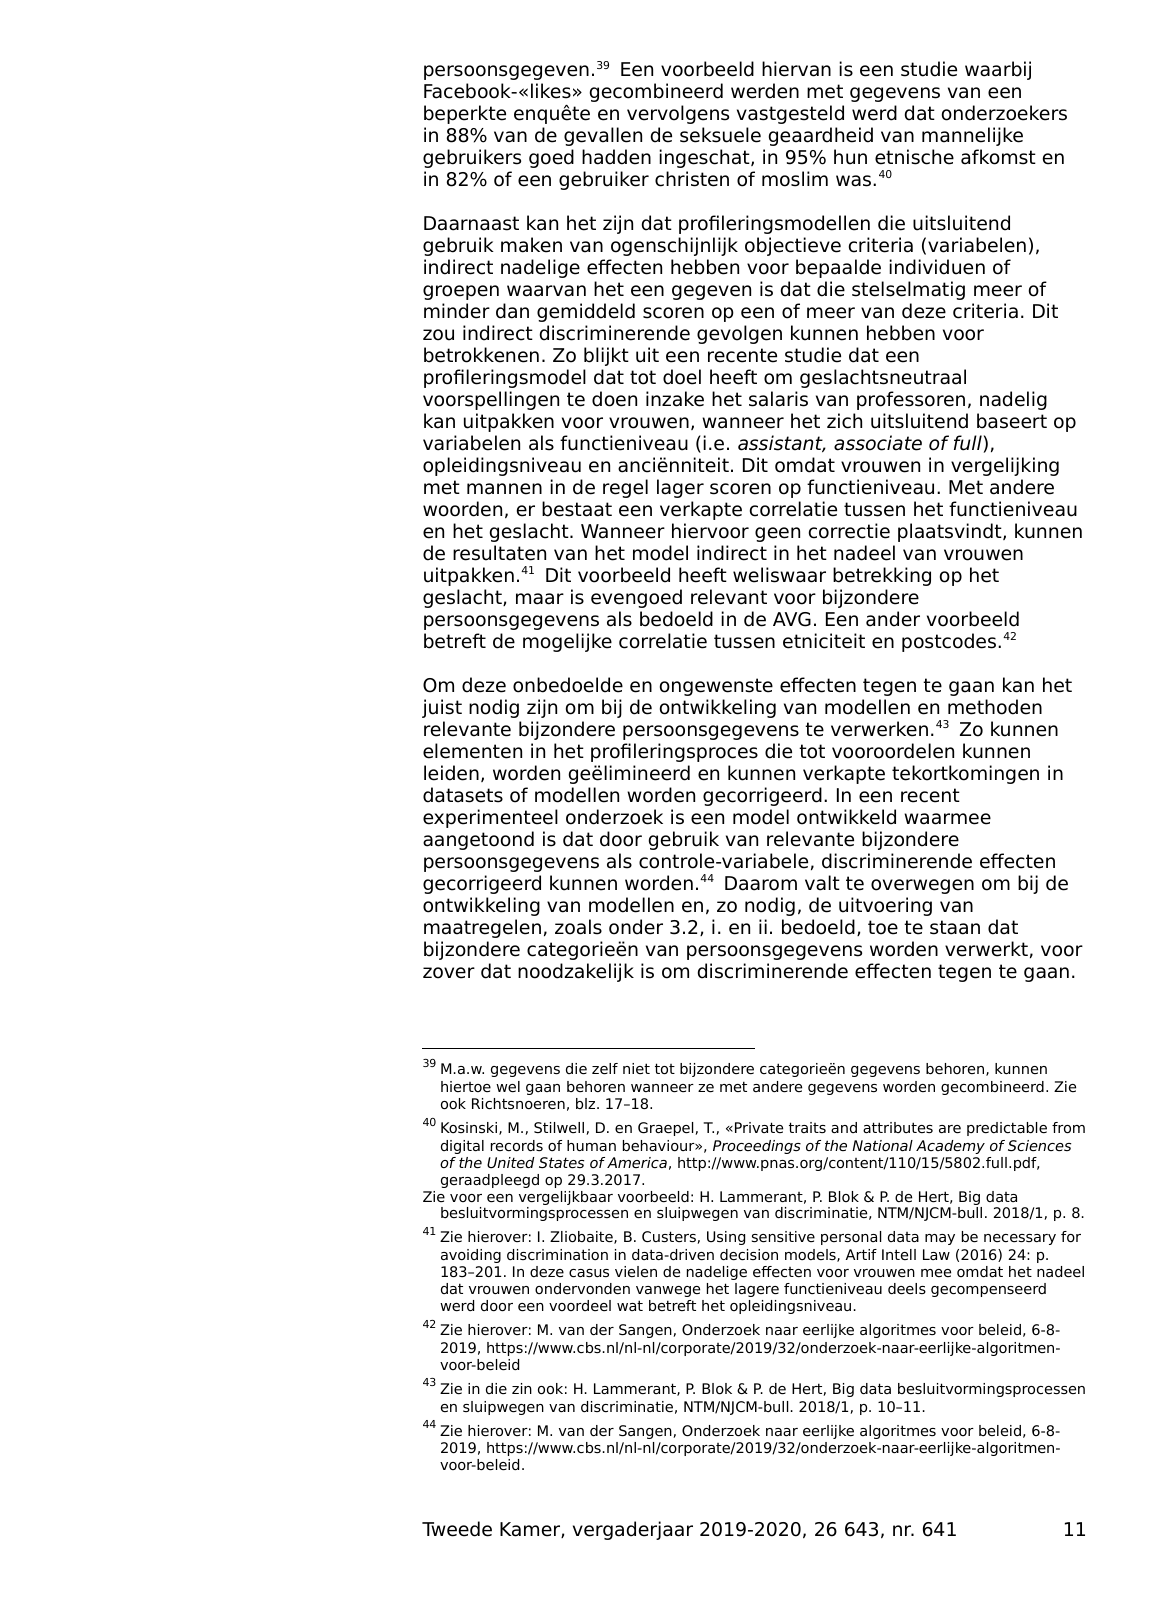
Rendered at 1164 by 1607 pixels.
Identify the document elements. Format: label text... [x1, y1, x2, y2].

text Zie hierover: I. Zliobaite, B. Custers, Using sensitive personal data may be necessary for avoiding discrimination in data-driven decision models, Artif Intell Law (2016) 24: p. 183–201. In deze casus vielen de nadelige effecten voor vrouwen mee omdat het nadeel dat vrouwen ondervonden vanwege het lagere functieniveau deels gecompenseerd werd door een voordeel wat betreft het opleidingsniveau. [422, 1225, 1087, 1315]
text M.a.w. gegevens die zelf niet tot bijzondere categorieën gegevens behoren, kunnen hiertoe wel gaan behoren wanneer ze met andere gegevens worden gecombineerd. Zie ook Richtsnoeren, blz. 17–18. [422, 1057, 1087, 1113]
text Zie hierover: M. van der Sangen, Onderzoek naar eerlijke algoritmes voor beleid, 6-8-2019, https://www.cbs.nl/nl-nl/corporate/2019/32/onderzoek-naar-eerlijke-algoritmen-voor-beleid. [422, 1418, 1087, 1474]
text Kosinski, M., Stilwell, D. en Graepel, T., «Private traits and attributes are predictable from digital records of human behaviour», Proceedings of the National Academy of Sciences of the United States of America, http://www.pnas.org/content/110/15/5802.full.pdf, geraadpleegd op 29.3.2017. [422, 1116, 1087, 1189]
text persoonsgegeven. Een voorbeeld hiervan is een studie waarbij Facebook-«likes» gecombineerd werden met gegevens van een beperkte enquête en vervolgens vastgesteld werd dat onderzoekers in 88% van de gevallen de seksuele geaardheid van mannelijke gebruikers goed hadden ingeschat, in 95% hun etnische afkomst en in 82% of een gebruiker christen of moslim was. [422, 59, 1087, 191]
text Daarnaast kan het zijn dat profileringsmodellen die uitsluitend gebruik maken van ogenschijnlijk objectieve criteria (variabelen), indirect nadelige effecten hebben voor bepaalde individuen of groepen waarvan het een gegeven is dat die stelselmatig meer of minder dan gemiddeld scoren op een of meer van deze criteria. Dit zou indirect discriminerende gevolgen kunnen hebben voor betrokkenen. Zo blijkt uit een recente studie dat een profileringsmodel dat tot doel heeft om geslachtsneutraal voorspellingen te doen inzake het salaris van professoren, nadelig kan uitpakken voor vrouwen, wanneer het zich uitsluitend baseert op variabelen als functieniveau (i.e. assistant, associate of full), opleidingsniveau en anciënniteit. Dit omdat vrouwen in vergelijking met mannen in de regel lager scoren op functieniveau. Met andere woorden, er bestaat een verkapte correlatie tussen het functieniveau en het geslacht. Wanneer hiervoor geen correctie plaatsvindt, kunnen de resultaten van het model indirect in het nadeel van vrouwen uitpakken. Dit voorbeeld heeft weliswaar betrekking op het geslacht, maar is evengoed relevant voor bijzondere persoonsgegevens als bedoeld in de AVG. Een ander voorbeeld betreft de mogelijke correlatie tussen etniciteit en postcodes. [422, 213, 1087, 653]
text Zie voor een vergelijkbaar voorbeeld: H. Lammerant, P. Blok & P. de Hert, Big data besluitvormingsprocessen en sluipwegen van discriminatie, NTM/NJCM-bull. 2018/1, p. 8. [422, 1189, 1087, 1222]
text Zie hierover: M. van der Sangen, Onderzoek naar eerlijke algoritmes voor beleid, 6-8-2019, https://www.cbs.nl/nl-nl/corporate/2019/32/onderzoek-naar-eerlijke-algoritmen-voor-beleid [422, 1318, 1087, 1374]
text Zie in die zin ook: H. Lammerant, P. Blok & P. de Hert, Big data besluitvormingsprocessen en sluipwegen van discriminatie, NTM/NJCM-bull. 2018/1, p. 10–11. [422, 1377, 1087, 1416]
text Om deze onbedoelde en ongewenste effecten tegen te gaan kan het juist nodig zijn om bij de ontwikkeling van modellen en methoden relevante bijzondere persoonsgegevens te verwerken. Zo kunnen elementen in het profileringsproces die tot vooroordelen kunnen leiden, worden geëlimineerd en kunnen verkapte tekortkomingen in datasets of modellen worden gecorrigeerd. In een recent experimenteel onderzoek is een model ontwikkeld waarmee aangetoond is dat door gebruik van relevante bijzondere persoonsgegevens als controle-variabele, discriminerende effecten gecorrigeerd kunnen worden. Daarom valt te overwegen om bij de ontwikkeling van modellen en, zo nodig, de uitvoering van maatregelen, zoals onder 3.2, i. en ii. bedoeld, toe te staan dat bijzondere categorieën van persoonsgegevens worden verwerkt, voor zover dat noodzakelijk is om discriminerende effecten tegen te gaan. [422, 675, 1087, 983]
